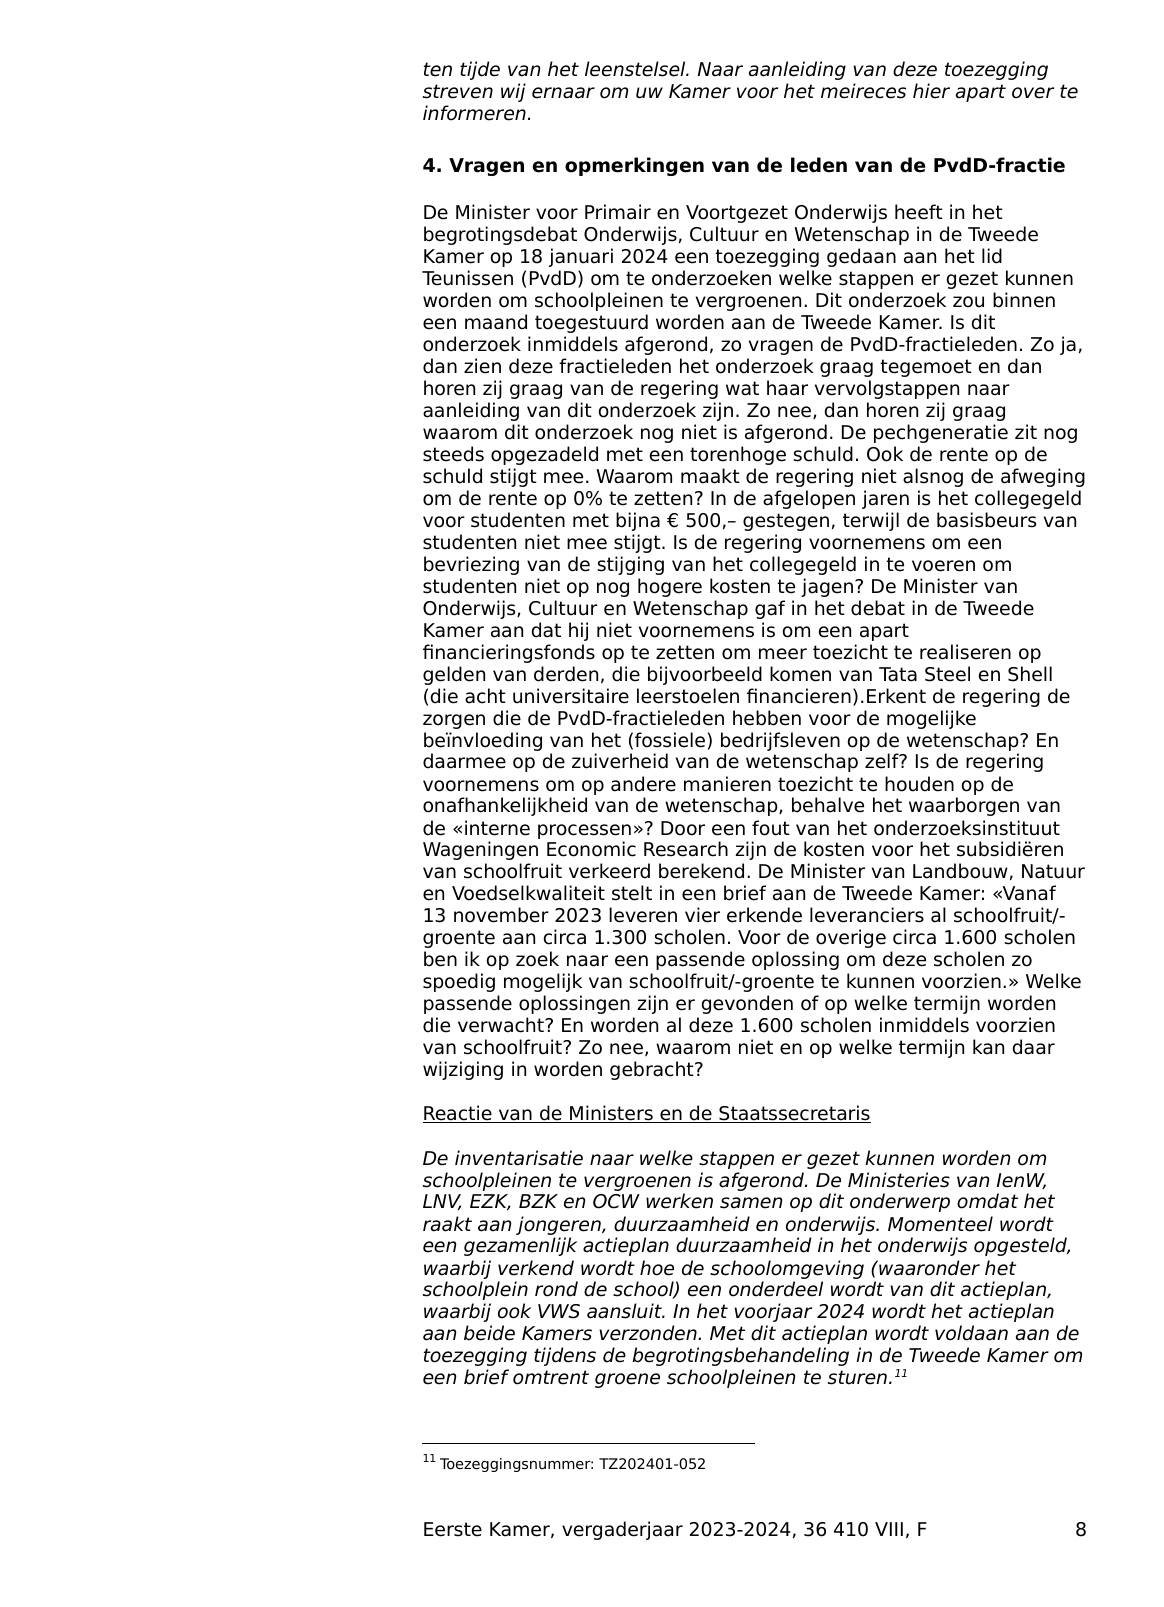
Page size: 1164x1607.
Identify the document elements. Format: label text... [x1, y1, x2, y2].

text De inventarisatie naar welke stappen er gezet kunnen worden om schoolpleinen te vergroenen is afgerond. De Ministeries van IenW, LNV, EZK, BZK en OCW werken samen op dit onderwerp omdat het raakt aan jongeren, duurzaamheid en onderwijs. Momenteel wordt een gezamenlijk actieplan duurzaamheid in het onderwijs opgesteld, waarbij verkend wordt hoe de schoolomgeving (waaronder het schoolplein rond de school) een onderdeel wordt van dit actieplan, waarbij ook VWS aansluit. In het voorjaar 2024 wordt het actieplan aan beide Kamers verzonden. Met dit actieplan wordt voldaan aan de toezegging tijdens de begrotingsbehandeling in de Tweede Kamer om een brief omtrent groene schoolpleinen te sturen. [422, 1147, 1087, 1389]
text De Minister voor Primair en Voortgezet Onderwijs heeft in het begrotingsdebat Onderwijs, Cultuur en Wetenschap in de Tweede Kamer op 18 januari 2024 een toezegging gedaan aan het lid Teunissen (PvdD) om te onderzoeken welke stappen er gezet kunnen worden om schoolpleinen te vergroenen. Dit onderzoek zou binnen een maand toegestuurd worden aan de Tweede Kamer. Is dit onderzoek inmiddels afgerond, zo vragen de PvdD-fractieleden. Zo ja, dan zien deze fractieleden het onderzoek graag tegemoet en dan horen zij graag van de regering wat haar vervolgstappen naar aanleiding van dit onderzoek zijn. Zo nee, dan horen zij graag waarom dit onderzoek nog niet is afgerond. De pechgeneratie zit nog steeds opgezadeld met een torenhoge schuld. Ook de rente op de schuld stijgt mee. Waarom maakt de regering niet alsnog de afweging om de rente op 0% te zetten? In de afgelopen jaren is het collegegeld voor studenten met bijna € 500,– gestegen, terwijl de basisbeurs van studenten niet mee stijgt. Is de regering voornemens om een bevriezing van de stijging van het collegegeld in te voeren om studenten niet op nog hogere kosten te jagen? De Minister van Onderwijs, Cultuur en Wetenschap gaf in het debat in de Tweede Kamer aan dat hij niet voornemens is om een apart financieringsfonds op te zetten om meer toezicht te realiseren op gelden van derden, die bijvoorbeeld komen van Tata Steel en Shell (die acht universitaire leerstoelen financieren).Erkent de regering de zorgen die de PvdD-fractieleden hebben voor de mogelijke beïnvloeding van het (fossiele) bedrijfsleven op de wetenschap? En daarmee op de zuiverheid van de wetenschap zelf? Is de regering voornemens om op andere manieren toezicht te houden op de onafhankelijkheid van de wetenschap, behalve het waarborgen van de «interne processen»? Door een fout van het onderzoeksinstituut Wageningen Economic Research zijn de kosten voor het subsidiëren van schoolfruit verkeerd berekend. De Minister van Landbouw, Natuur en Voedselkwaliteit stelt in een brief aan de Tweede Kamer: «Vanaf 13 november 2023 leveren vier erkende leveranciers al schoolfruit/-groente aan circa 1.300 scholen. Voor de overige circa 1.600 scholen ben ik op zoek naar een passende oplossing om deze scholen zo spoedig mogelijk van schoolfruit/-groente te kunnen voorzien.» Welke passende oplossingen zijn er gevonden of op welke termijn worden die verwacht? En worden al deze 1.600 scholen inmiddels voorzien van schoolfruit? Zo nee, waarom niet en op welke termijn kan daar wijziging in worden gebracht? [422, 202, 1087, 1081]
text ten tijde van het leenstelsel. Naar aanleiding van deze toezegging streven wij ernaar om uw Kamer voor het meireces hier apart over te informeren. [422, 59, 1087, 125]
subtitle 4. Vragen en opmerkingen van de leden van de PvdD-fractie [422, 155, 1087, 177]
text Toezeggingsnummer: TZ202401-052 [422, 1452, 1087, 1474]
subtitle Reactie van de Ministers en de Staatssecretaris [422, 1103, 1087, 1125]
